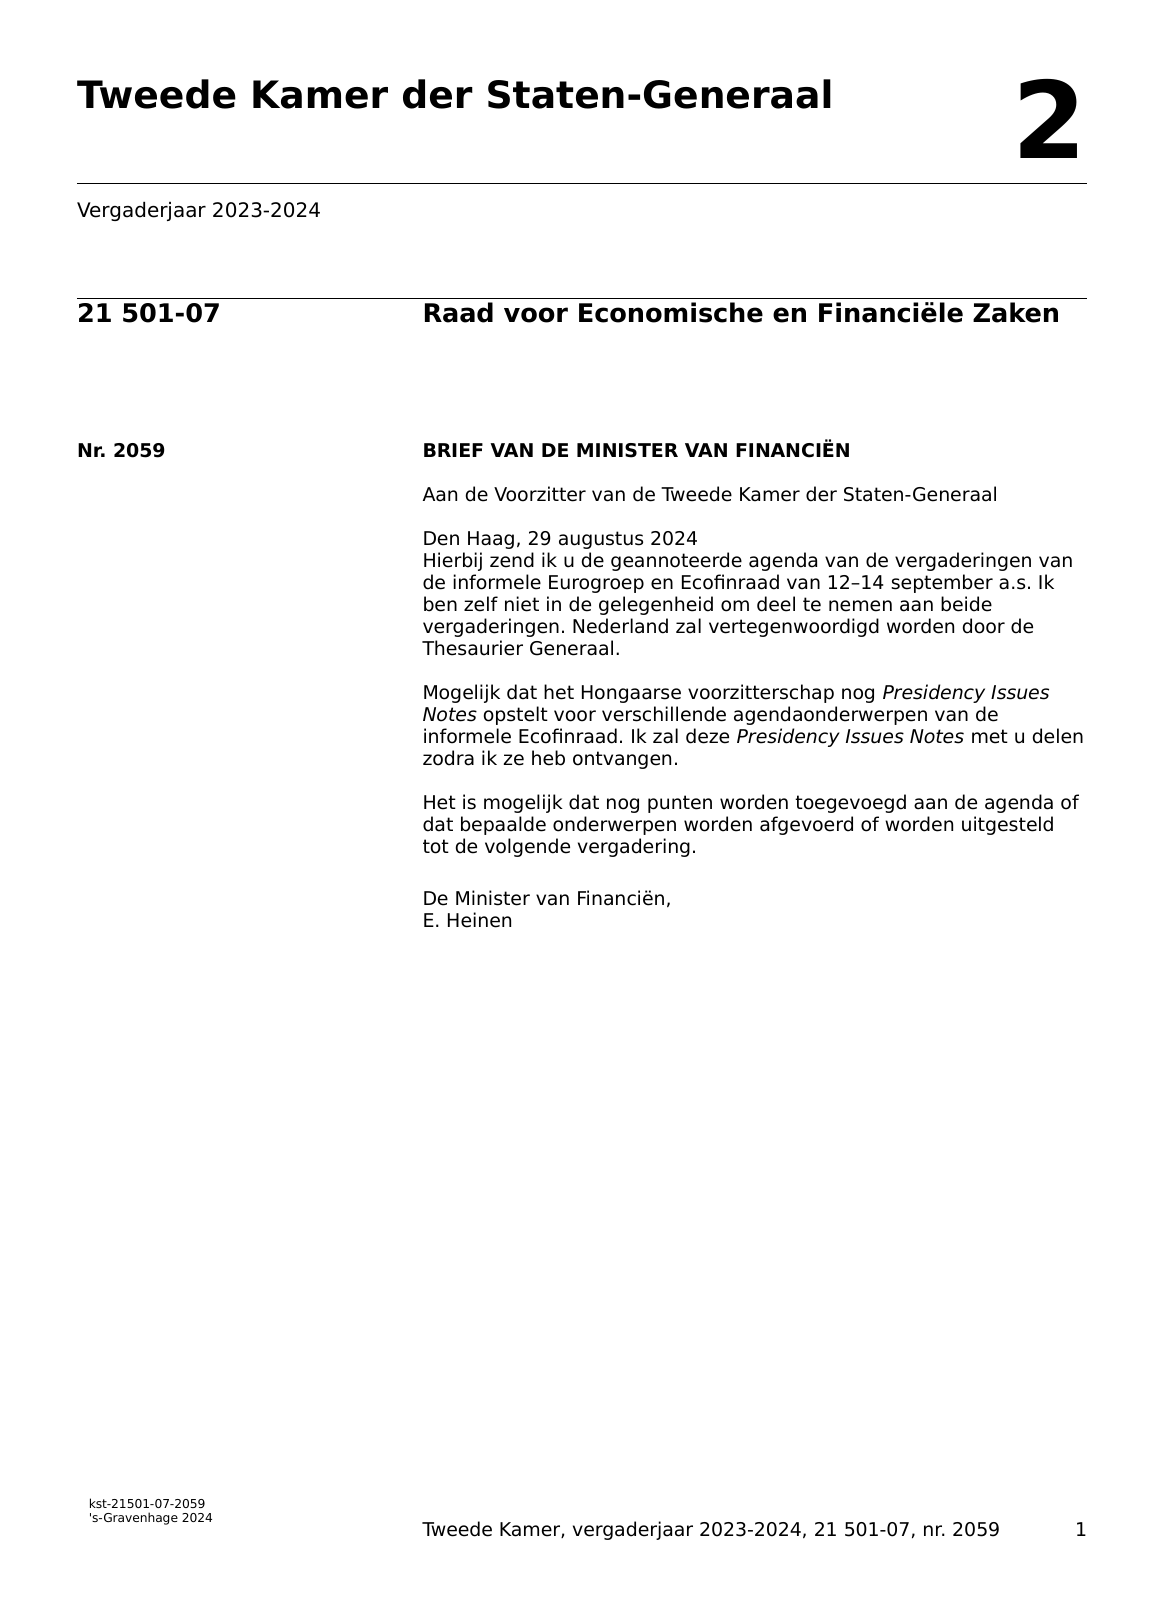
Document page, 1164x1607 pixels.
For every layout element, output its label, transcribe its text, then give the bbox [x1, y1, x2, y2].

text Den Haag, 29 augustus 2024 [422, 528, 1087, 550]
subtitle Nr. 2059 BRIEF VAN DE MINISTER VAN FINANCIËN [77, 440, 1087, 462]
subtitle 21 501-07 Raad voor Economische en Financiële Zaken [77, 299, 1087, 329]
text Het is mogelijk dat nog punten worden toegevoegd aan de agenda of dat bepaalde onderwerpen worden afgevoerd of worden uitgesteld tot de volgende vergadering. [422, 792, 1087, 858]
table_header Tweede Kamer der Staten-Generaal [77, 59, 886, 183]
text Mogelijk dat het Hongaarse voorzitterschap nog Presidency Issues Notes opstelt voor verschillende agendaonderwerpen van de informele Ecofinraad. Ik zal deze Presidency Issues Notes met u delen zodra ik ze heb ontvangen. [422, 682, 1087, 770]
text kst-21501-07-2059 [88, 1497, 323, 1511]
text De Minister van Financiën, E. Heinen [422, 888, 1087, 932]
text 's-Gravenhage 2024 [88, 1511, 323, 1525]
text Hierbij zend ik u de geannoteerde agenda van de vergaderingen van de informele Eurogroep en Ecofinraad van 12–14 september a.s. Ik ben zelf niet in de gelegenheid om deel te nemen aan beide vergaderingen. Nederland zal vertegenwoordigd worden door de Thesaurier Generaal. [422, 550, 1087, 660]
table_cell Vergaderjaar 2023-2024 [77, 184, 1087, 298]
table_header 2 [886, 59, 1087, 183]
text Aan de Voorzitter van de Tweede Kamer der Staten-Generaal [422, 484, 1087, 506]
